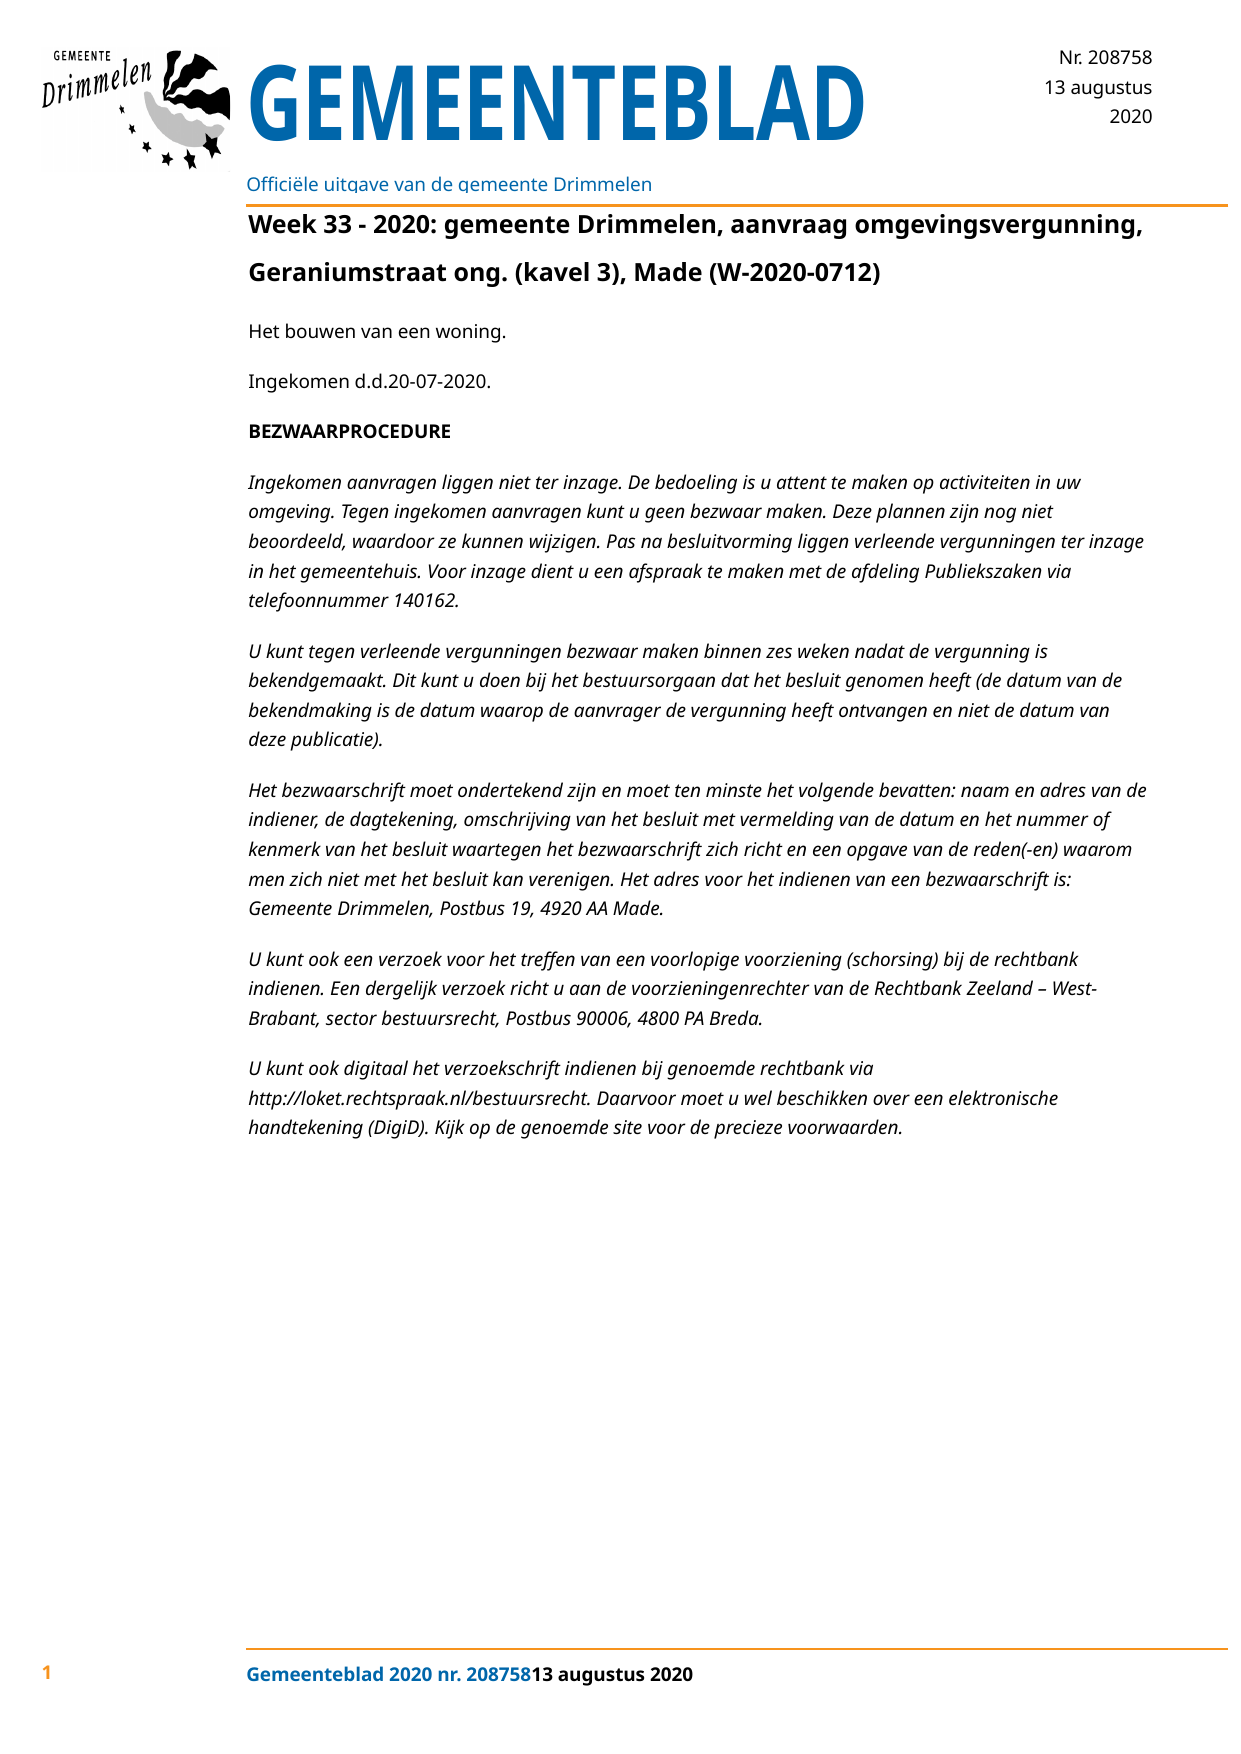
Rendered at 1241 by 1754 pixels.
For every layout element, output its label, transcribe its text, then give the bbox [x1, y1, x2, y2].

text BEZWAARPROCEDURE [248, 419, 1152, 444]
text Ingekomen d.d.20-07-2020. [248, 368, 1152, 394]
text Het bezwaarschrift moet ondertekend zijn en moet ten minste het volgende bevatten: naam en adres van de indiener, de dagtekening, omschrijving van het besluit met vermelding van de datum en het nummer of kenmerk van het besluit waartegen het bezwaarschrift zich richt en een opgave van de reden(-en) waarom men zich niet met het besluit kan verenigen. Het adres voor het indienen van een bezwaarschrift is: Gemeente Drimmelen, Postbus 19, 4920 AA Made. [248, 777, 1152, 921]
text Ingekomen aanvragen liggen niet ter inzage. De bedoeling is u attent te maken op activiteiten in uw omgeving. Tegen ingekomen aanvragen kunt u geen bezwaar maken. Deze plannen zijn nog niet beoordeeld, waardoor ze kunnen wijzigen. Pas na besluitvorming liggen verleende vergunningen ter inzage in het gemeentehuis. Voor inzage dient u een afspraak te maken met de afdeling Publiekszaken via telefoonnummer 140162. [248, 469, 1152, 613]
picture [41, 47, 231, 172]
text U kunt ook een verzoek voor het treffen van een voorlopige voorziening (schorsing) bij de rechtbank indienen. Een dergelijk verzoek richt u aan de voorzieningenrechter van de Rechtbank Zeeland – West-Brabant, sector bestuursrecht, Postbus 90006, 4800 PA Breda. [248, 946, 1152, 1031]
text Het bouwen van een woning. [248, 318, 1152, 344]
text U kunt tegen verleende vergunningen bezwaar maken binnen zes weken nadat de vergunning is bekendgemaakt. Dit kunt u doen bij het bestuursorgaan dat het besluit genomen heeft (de datum van de bekendmaking is de datum waarop de aanvrager de vergunning heeft ontvangen en niet de datum van deze publicatie). [248, 638, 1152, 752]
text Week 33 - 2020: gemeente Drimmelen, aanvraag omgevingsvergunning, Geraniumstraat ong. (kavel 3), Made (W-2020-0712) [248, 207, 1152, 288]
text U kunt ook digitaal het verzoekschrift indienen bij genoemde rechtbank via http://loket.rechtspraak.nl/bestuursrecht. Daarvoor moet u wel beschikken over een elektronische handtekening (DigiD). Kijk op de genoemde site voor de precieze voorwaarden. [248, 1055, 1152, 1140]
